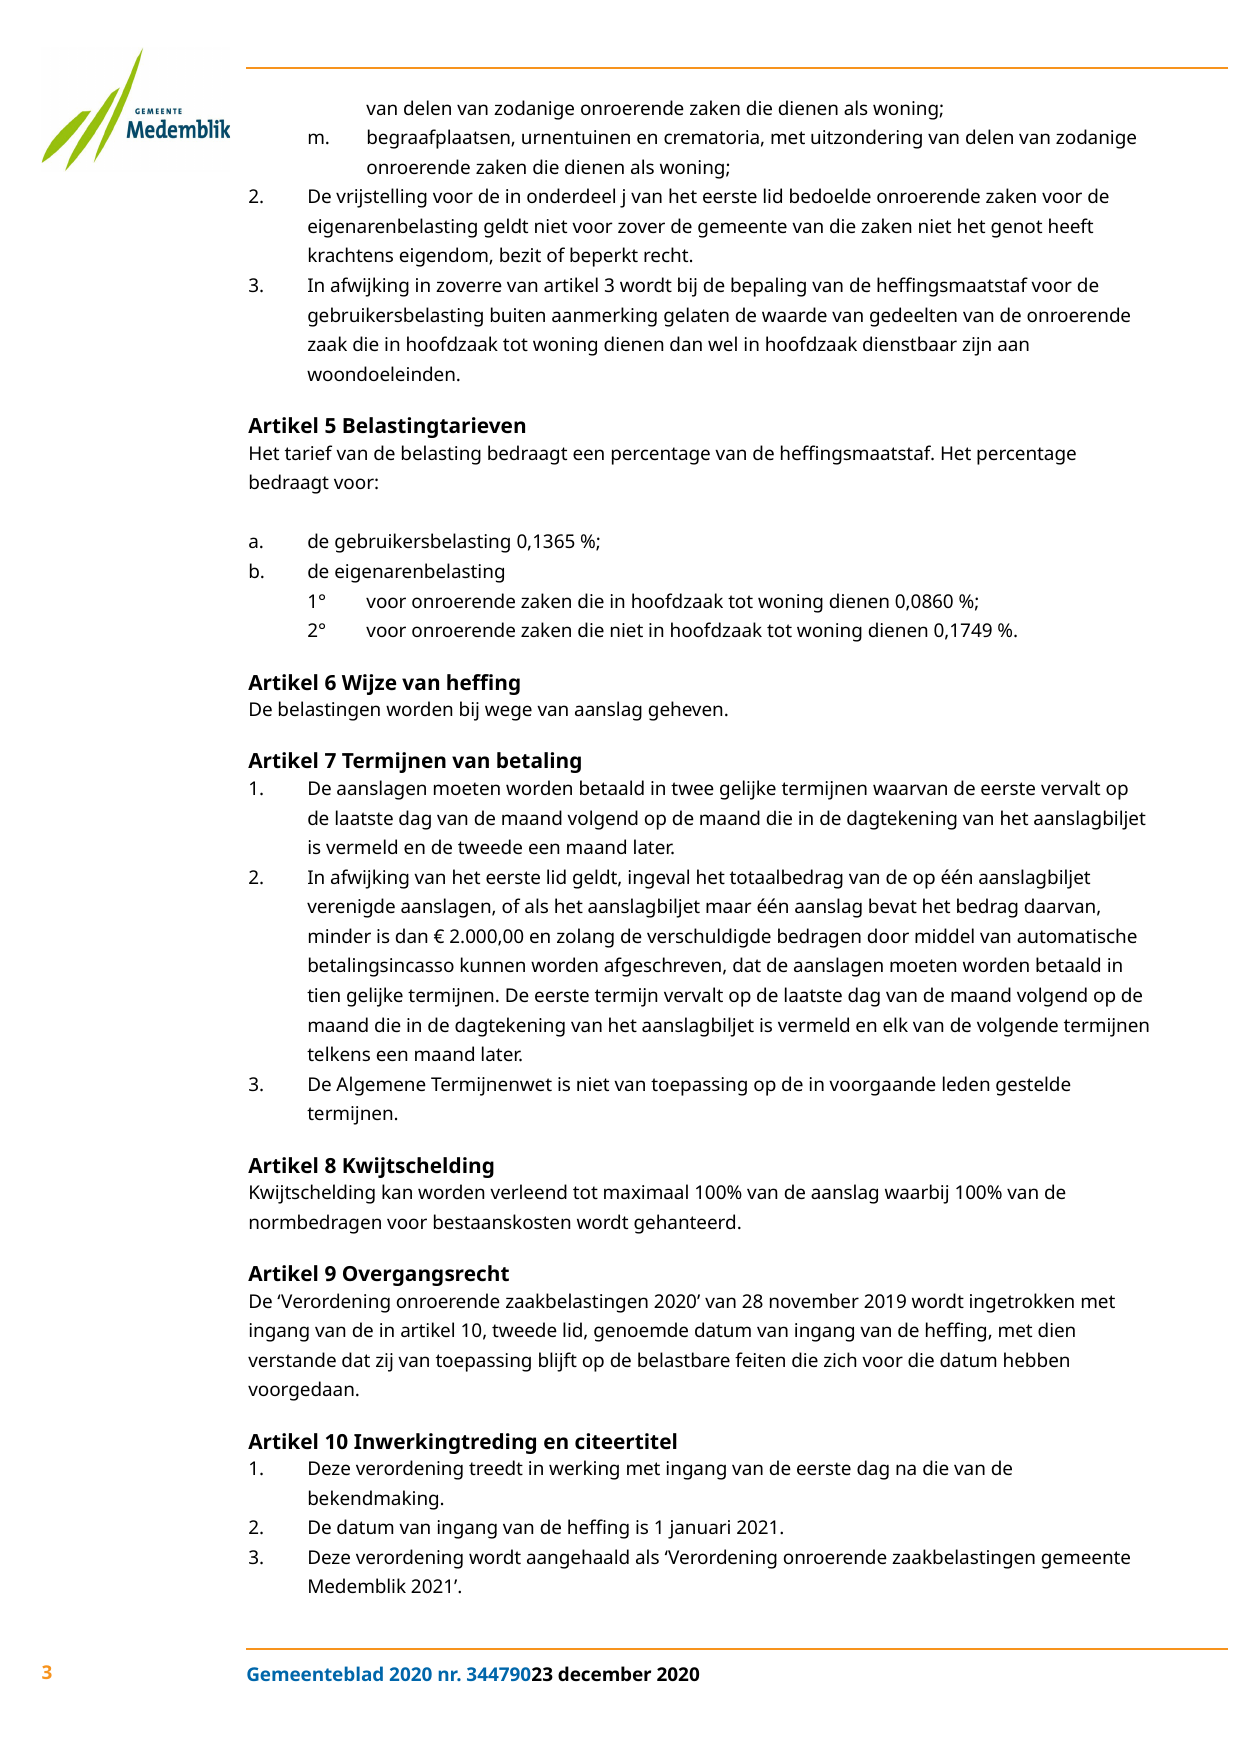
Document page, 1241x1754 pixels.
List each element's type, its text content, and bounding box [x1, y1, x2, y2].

list voor onroerende zaken die in hoofdzaak tot woning dienen 0,0860 %; [307, 588, 1152, 613]
list In afwijking van het eerste lid geldt, ingeval het totaalbedrag van de op één aanslagbiljet verenigde aanslagen, of als het aanslagbiljet maar één aanslag bevat het bedrag daarvan, minder is dan € 2.000,00 en zolang de verschuldigde bedragen door middel van automatische betalingsincasso kunnen worden afgeschreven, dat de aanslagen moeten worden betaald in tien gelijke termijnen. De eerste termijn vervalt op de laatste dag van de maand volgend op de maand die in de dagtekening van het aanslagbiljet is vermeld en elk van de volgende termijnen telkens een maand later. [248, 864, 1152, 1067]
text Kwijtschelding kan worden verleend tot maximaal 100% van de aanslag waarbij 100% van de normbedragen voor bestaanskosten wordt gehanteerd. [248, 1179, 1152, 1235]
list de eigenarenbelasting [248, 558, 1152, 584]
list De aanslagen moeten worden betaald in twee gelijke termijnen waarvan de eerste vervalt op de laatste dag van de maand volgend op de maand die in de dagtekening van het aanslagbiljet is vermeld en de tweede een maand later. [248, 775, 1152, 860]
text Artikel 9 Overgangsrecht [248, 1259, 1152, 1288]
text Artikel 8 Kwijtschelding [248, 1151, 1152, 1179]
list van delen van zodanige onroerende zaken die dienen als woning; [307, 95, 1152, 121]
list Deze verordening treedt in werking met ingang van de eerste dag na die van de bekendmaking. [248, 1455, 1152, 1511]
list De Algemene Termijnenwet is niet van toepassing op de in voorgaande leden gestelde termijnen. [248, 1071, 1152, 1126]
list begraafplaatsen, urnentuinen en crematoria, met uitzondering van delen van zodanige onroerende zaken die dienen als woning; [307, 124, 1152, 180]
text Het tarief van de belasting bedraagt een percentage van de heffingsmaatstaf. Het percentage bedraagt voor: [248, 440, 1152, 495]
list de gebruikersbelasting 0,1365 %; [248, 529, 1152, 554]
text Artikel 5 Belastingtarieven [248, 411, 1152, 440]
text Artikel 10 Inwerkingtreding en citeertitel [248, 1427, 1152, 1455]
text Artikel 6 Wijze van heffing [248, 668, 1152, 696]
list De vrijstelling voor de in onderdeel j van het eerste lid bedoelde onroerende zaken voor de eigenarenbelasting geldt niet voor zover de gemeente van die zaken niet het genot heeft krachtens eigendom, bezit of beperkt recht. [248, 183, 1152, 268]
list Deze verordening wordt aangehaald als ‘Verordening onroerende zaakbelastingen gemeente Medemblik 2021’. [248, 1544, 1152, 1599]
list De datum van ingang van de heffing is 1 januari 2021. [248, 1514, 1152, 1540]
list In afwijking in zoverre van artikel 3 wordt bij de bepaling van de heffingsmaatstaf voor de gebruikersbelasting buiten aanmerking gelaten de waarde van gedeelten van de onroerende zaak die in hoofdzaak tot woning dienen dan wel in hoofdzaak dienstbaar zijn aan woondoeleinden. [248, 272, 1152, 387]
text De ‘Verordening onroerende zaakbelastingen 2020’ van 28 november 2019 wordt ingetrokken met ingang van de in artikel 10, tweede lid, genoemde datum van ingang van de heffing, met dien verstande dat zij van toepassing blijft op de belastbare feiten die zich voor die datum hebben voorgedaan. [248, 1288, 1152, 1402]
text De belastingen worden bij wege van aanslag geheven. [248, 696, 1152, 722]
list voor onroerende zaken die niet in hoofdzaak tot woning dienen 0,1749 %. [307, 617, 1152, 643]
text Artikel 7 Termijnen van betaling [248, 747, 1152, 775]
picture [41, 47, 231, 172]
